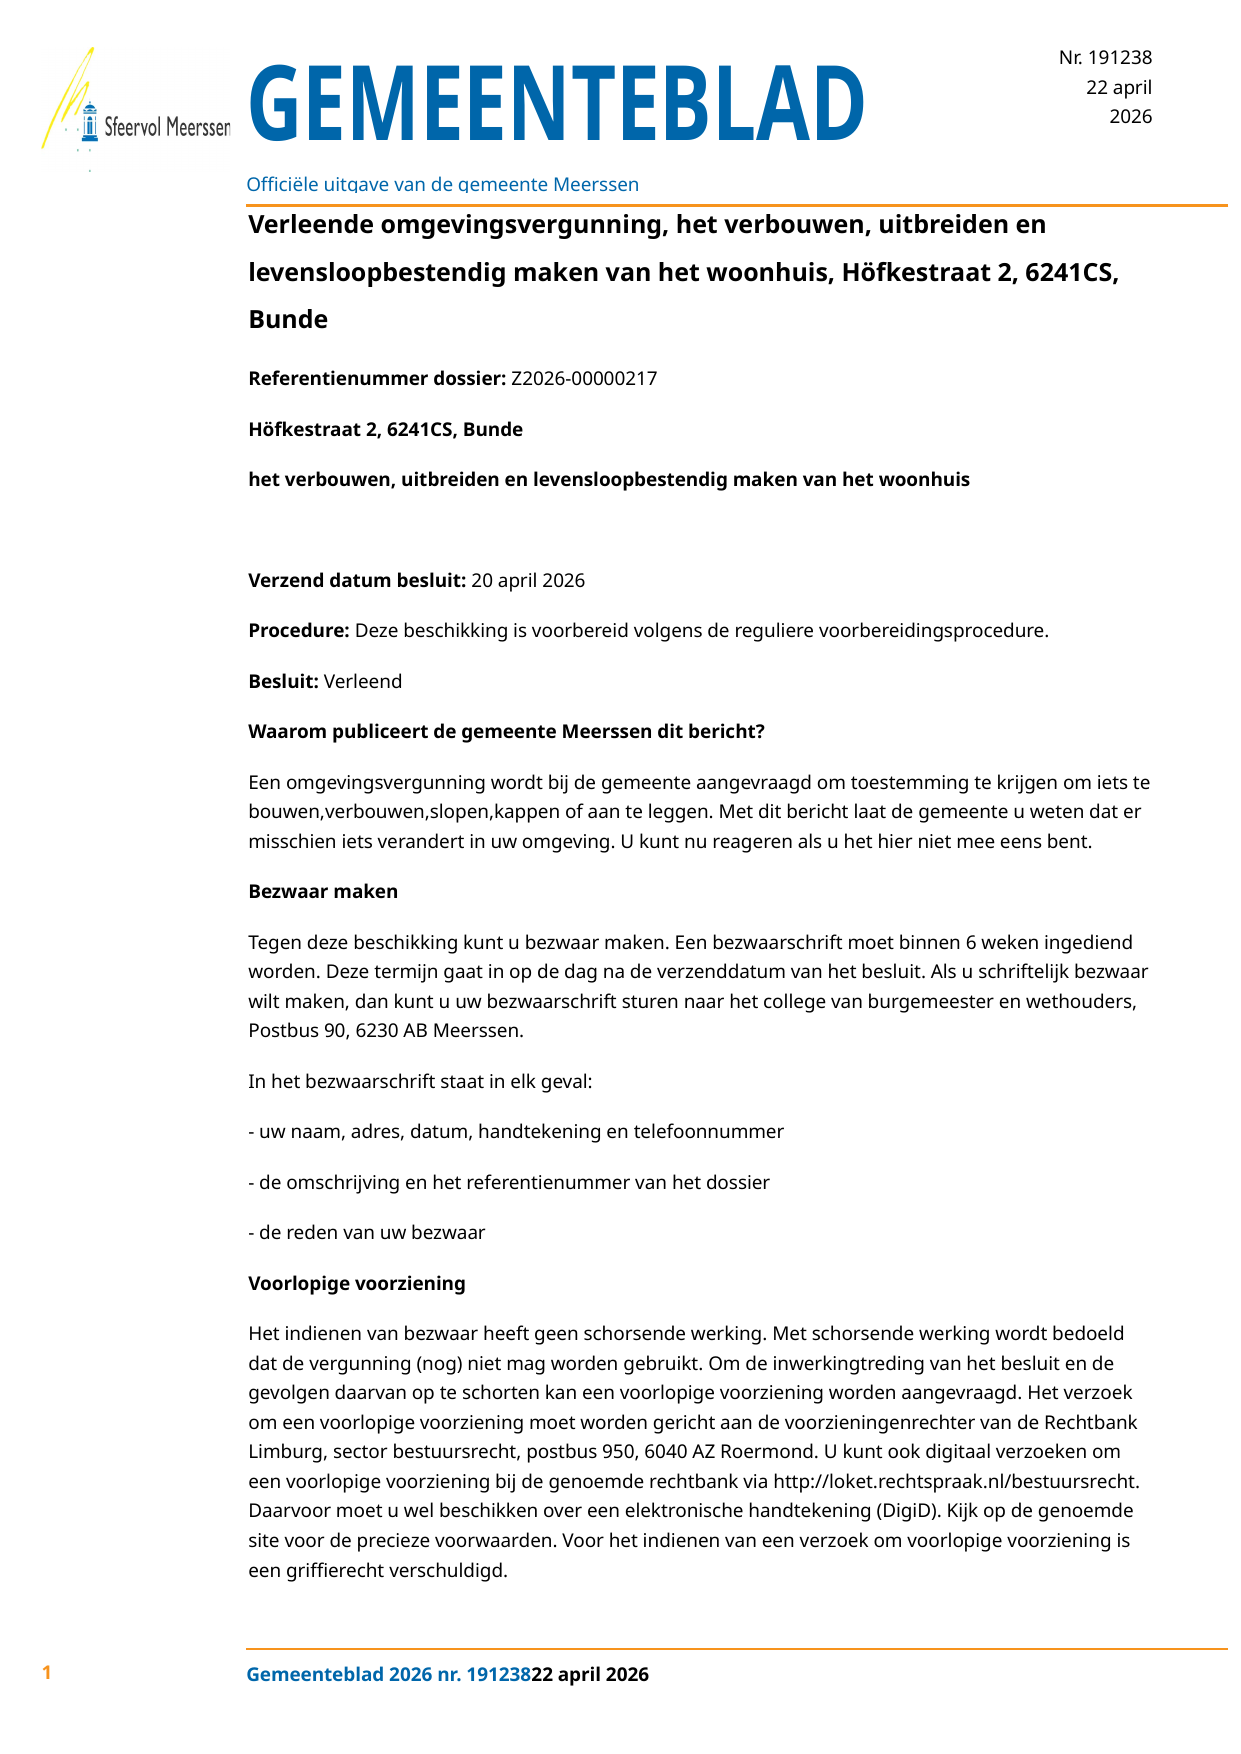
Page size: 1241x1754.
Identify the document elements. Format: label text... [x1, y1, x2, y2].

text Waarom publiceert de gemeente Meerssen dit bericht? [248, 718, 1152, 744]
text - uw naam, adres, datum, handtekening en telefoonnummer [248, 1118, 1152, 1144]
text Verzend datum besluit: 20 april 2026 [248, 567, 1152, 593]
text In het bezwaarschrift staat in elk geval: [248, 1068, 1152, 1094]
text - de reden van uw bezwaar [248, 1219, 1152, 1245]
text Bezwaar maken [248, 878, 1152, 904]
text Höfkestraat 2, 6241CS, Bunde [248, 416, 1152, 442]
text Voorlopige voorziening [248, 1270, 1152, 1295]
text Referentienummer dossier: Z2026-00000217 [248, 366, 1152, 391]
text Procedure: Deze beschikking is voorbereid volgens de reguliere voorbereidingsprocedure. [248, 618, 1152, 643]
text Verleende omgevingsvergunning, het verbouwen, uitbreiden en levensloopbestendig maken van het woonhuis, Höfkestraat 2, 6241CS, Bunde [248, 207, 1152, 336]
text Het indienen van bezwaar heeft geen schorsende werking. Met schorsende werking wordt bedoeld dat de vergunning (nog) niet mag worden gebruikt. Om de inwerkingtreding van het besluit en de gevolgen daarvan op te schorten kan een voorlopige voorziening worden aangevraagd. Het verzoek om een voorlopige voorziening moet worden gericht aan de voorzieningenrechter van de Rechtbank Limburg, sector bestuursrecht, postbus 950, 6040 AZ Roermond. U kunt ook digitaal verzoeken om een voorlopige voorziening bij de genoemde rechtbank via http://loket.rechtspraak.nl/bestuursrecht. Daarvoor moet u wel beschikken over een elektronische handtekening (DigiD). Kijk op de genoemde site voor de precieze voorwaarden. Voor het indienen van een verzoek om voorlopige voorziening is een griffierecht verschuldigd. [248, 1320, 1152, 1582]
text Een omgevingsvergunning wordt bij de gemeente aangevraagd om toestemming te krijgen om iets te bouwen,verbouwen,slopen,kappen of aan te leggen. Met dit bericht laat de gemeente u weten dat er misschien iets verandert in uw omgeving. U kunt nu reageren als u het hier niet mee eens bent. [248, 769, 1152, 854]
text Besluit: Verleend [248, 668, 1152, 694]
text Tegen deze beschikking kunt u bezwaar maken. Een bezwaarschrift moet binnen 6 weken ingediend worden. Deze termijn gaat in op de dag na de verzenddatum van het besluit. Als u schriftelijk bezwaar wilt maken, dan kunt u uw bezwaarschrift sturen naar het college van burgemeester en wethouders, Postbus 90, 6230 AB Meerssen. [248, 929, 1152, 1043]
text - de omschrijving en het referentienummer van het dossier [248, 1169, 1152, 1194]
text het verbouwen, uitbreiden en levensloopbestendig maken van het woonhuis [248, 466, 1152, 492]
picture [41, 47, 231, 172]
